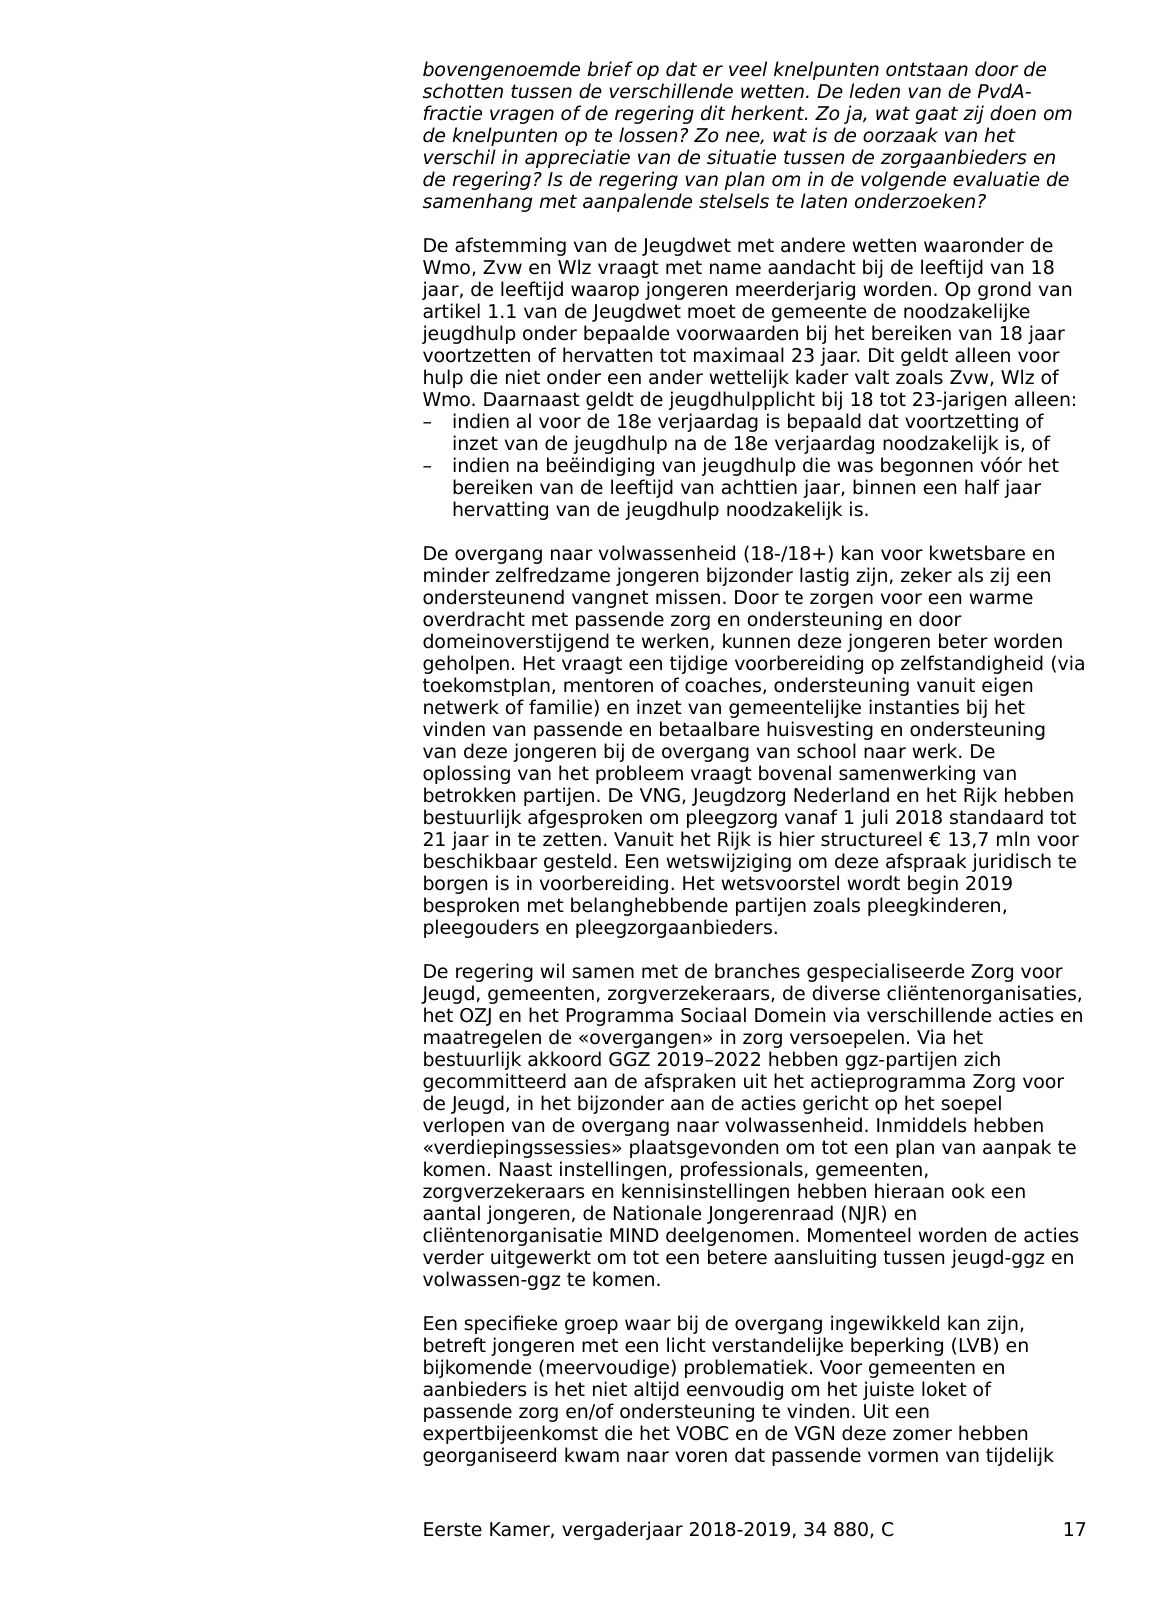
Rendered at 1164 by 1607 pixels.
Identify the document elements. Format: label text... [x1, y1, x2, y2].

text Een specifieke groep waar bij de overgang ingewikkeld kan zijn, betreft jongeren met een licht verstandelijke beperking (LVB) en bijkomende (meervoudige) problematiek. Voor gemeenten en aanbieders is het niet altijd eenvoudig om het juiste loket of passende zorg en/of ondersteuning te vinden. Uit een expertbijeenkomst die het VOBC en de VGN deze zomer hebben georganiseerd kwam naar voren dat passende vormen van tijdelijk [422, 1313, 1087, 1467]
text bovengenoemde brief op dat er veel knelpunten ontstaan door de schotten tussen de verschillende wetten. De leden van de PvdA-fractie vragen of de regering dit herkent. Zo ja, wat gaat zij doen om de knelpunten op te lossen? Zo nee, wat is de oorzaak van het verschil in appreciatie van de situatie tussen de zorgaanbieders en de regering? Is de regering van plan om in de volgende evaluatie de samenhang met aanpalende stelsels te laten onderzoeken? [422, 59, 1087, 213]
text De overgang naar volwassenheid (18-/18+) kan voor kwetsbare en minder zelfredzame jongeren bijzonder lastig zijn, zeker als zij een ondersteunend vangnet missen. Door te zorgen voor een warme overdracht met passende zorg en ondersteuning en door domeinoverstijgend te werken, kunnen deze jongeren beter worden geholpen. Het vraagt een tijdige voorbereiding op zelfstandigheid (via toekomstplan, mentoren of coaches, ondersteuning vanuit eigen netwerk of familie) en inzet van gemeentelijke instanties bij het vinden van passende en betaalbare huisvesting en ondersteuning van deze jongeren bij de overgang van school naar werk. De oplossing van het probleem vraagt bovenal samenwerking van betrokken partijen. De VNG, Jeugdzorg Nederland en het Rijk hebben bestuurlijk afgesproken om pleegzorg vanaf 1 juli 2018 standaard tot 21 jaar in te zetten. Vanuit het Rijk is hier structureel € 13,7 mln voor beschikbaar gesteld. Een wetswijziging om deze afspraak juridisch te borgen is in voorbereiding. Het wetsvoorstel wordt begin 2019 besproken met belanghebbende partijen zoals pleegkinderen, pleegouders en pleegzorgaanbieders. [422, 543, 1087, 939]
text De afstemming van de Jeugdwet met andere wetten waaronder de Wmo, Zvw en Wlz vraagt met name aandacht bij de leeftijd van 18 jaar, de leeftijd waarop jongeren meerderjarig worden. Op grond van artikel 1.1 van de Jeugdwet moet de gemeente de noodzakelijke jeugdhulp onder bepaalde voorwaarden bij het bereiken van 18 jaar voortzetten of hervatten tot maximaal 23 jaar. Dit geldt alleen voor hulp die niet onder een ander wettelijk kader valt zoals Zvw, Wlz of Wmo. Daarnaast geldt de jeugdhulpplicht bij 18 tot 23-jarigen alleen: [422, 235, 1087, 411]
text – indien al voor de 18e verjaardag is bepaald dat voortzetting of inzet van de jeugdhulp na de 18e verjaardag noodzakelijk is, of [422, 411, 1087, 455]
text – indien na beëindiging van jeugdhulp die was begonnen vóór het bereiken van de leeftijd van achttien jaar, binnen een half jaar hervatting van de jeugdhulp noodzakelijk is. [422, 455, 1087, 521]
text De regering wil samen met de branches gespecialiseerde Zorg voor Jeugd, gemeenten, zorgverzekeraars, de diverse cliëntenorganisaties, het OZJ en het Programma Sociaal Domein via verschillende acties en maatregelen de «overgangen» in zorg versoepelen. Via het bestuurlijk akkoord GGZ 2019–2022 hebben ggz-partijen zich gecommitteerd aan de afspraken uit het actieprogramma Zorg voor de Jeugd, in het bijzonder aan de acties gericht op het soepel verlopen van de overgang naar volwassenheid. Inmiddels hebben «verdiepingssessies» plaatsgevonden om tot een plan van aanpak te komen. Naast instellingen, professionals, gemeenten, zorgverzekeraars en kennisinstellingen hebben hieraan ook een aantal jongeren, de Nationale Jongerenraad (NJR) en cliëntenorganisatie MIND deelgenomen. Momenteel worden de acties verder uitgewerkt om tot een betere aansluiting tussen jeugd-ggz en volwassen-ggz te komen. [422, 961, 1087, 1291]
